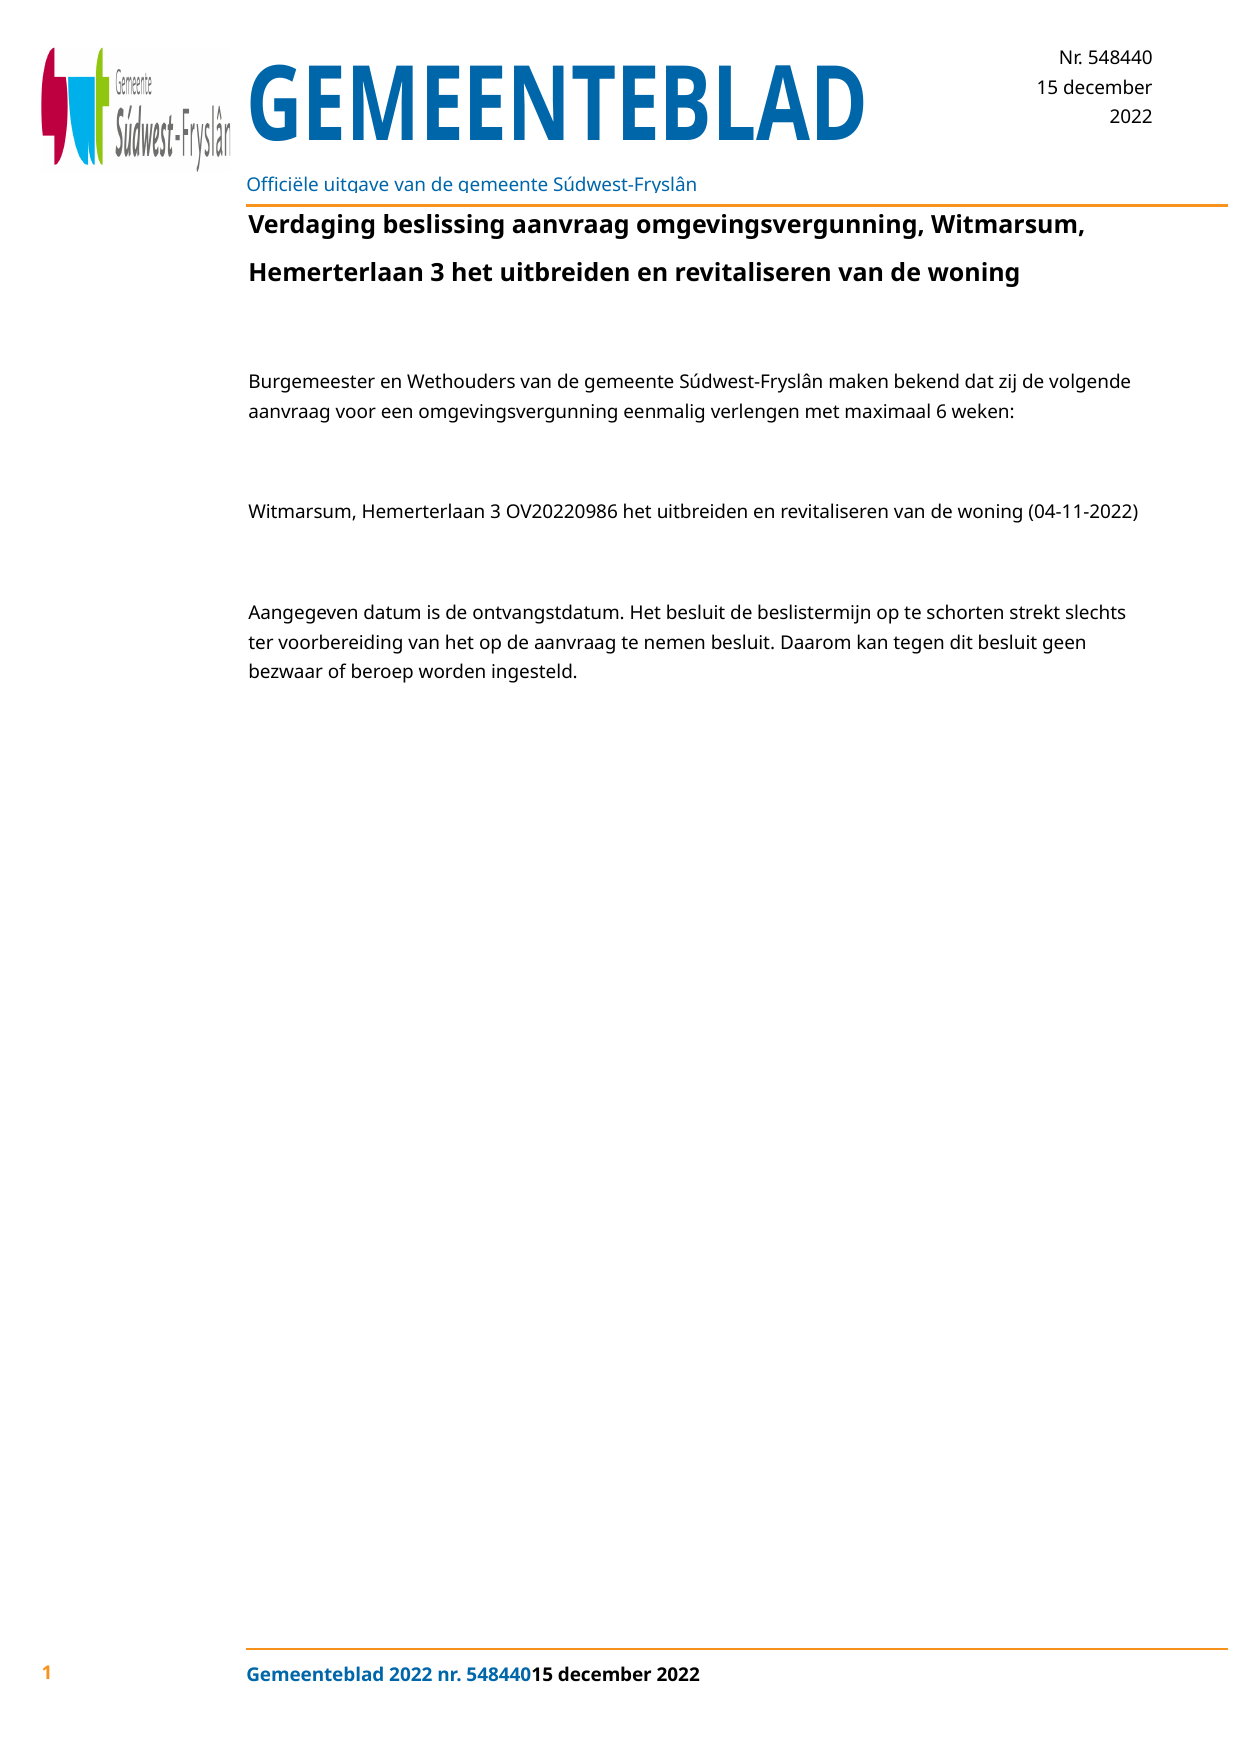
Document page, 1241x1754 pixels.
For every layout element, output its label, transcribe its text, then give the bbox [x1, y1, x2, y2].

text Aangegeven datum is de ontvangstdatum. Het besluit de beslistermijn op te schorten strekt slechts ter voorbereiding van het op de aanvraag te nemen besluit. Daarom kan tegen dit besluit geen bezwaar of beroep worden ingesteld. [248, 599, 1152, 684]
text Burgemeester en Wethouders van de gemeente Súdwest-Fryslân maken bekend dat zij de volgende aanvraag voor een omgevingsvergunning eenmalig verlengen met maximaal 6 weken: [248, 368, 1152, 424]
text Verdaging beslissing aanvraag omgevingsvergunning, Witmarsum, Hemerterlaan 3 het uitbreiden en revitaliseren van de woning [248, 207, 1152, 288]
text Witmarsum, Hemerterlaan 3 OV20220986 het uitbreiden en revitaliseren van de woning (04-11-2022) [248, 499, 1152, 524]
picture [41, 47, 231, 172]
